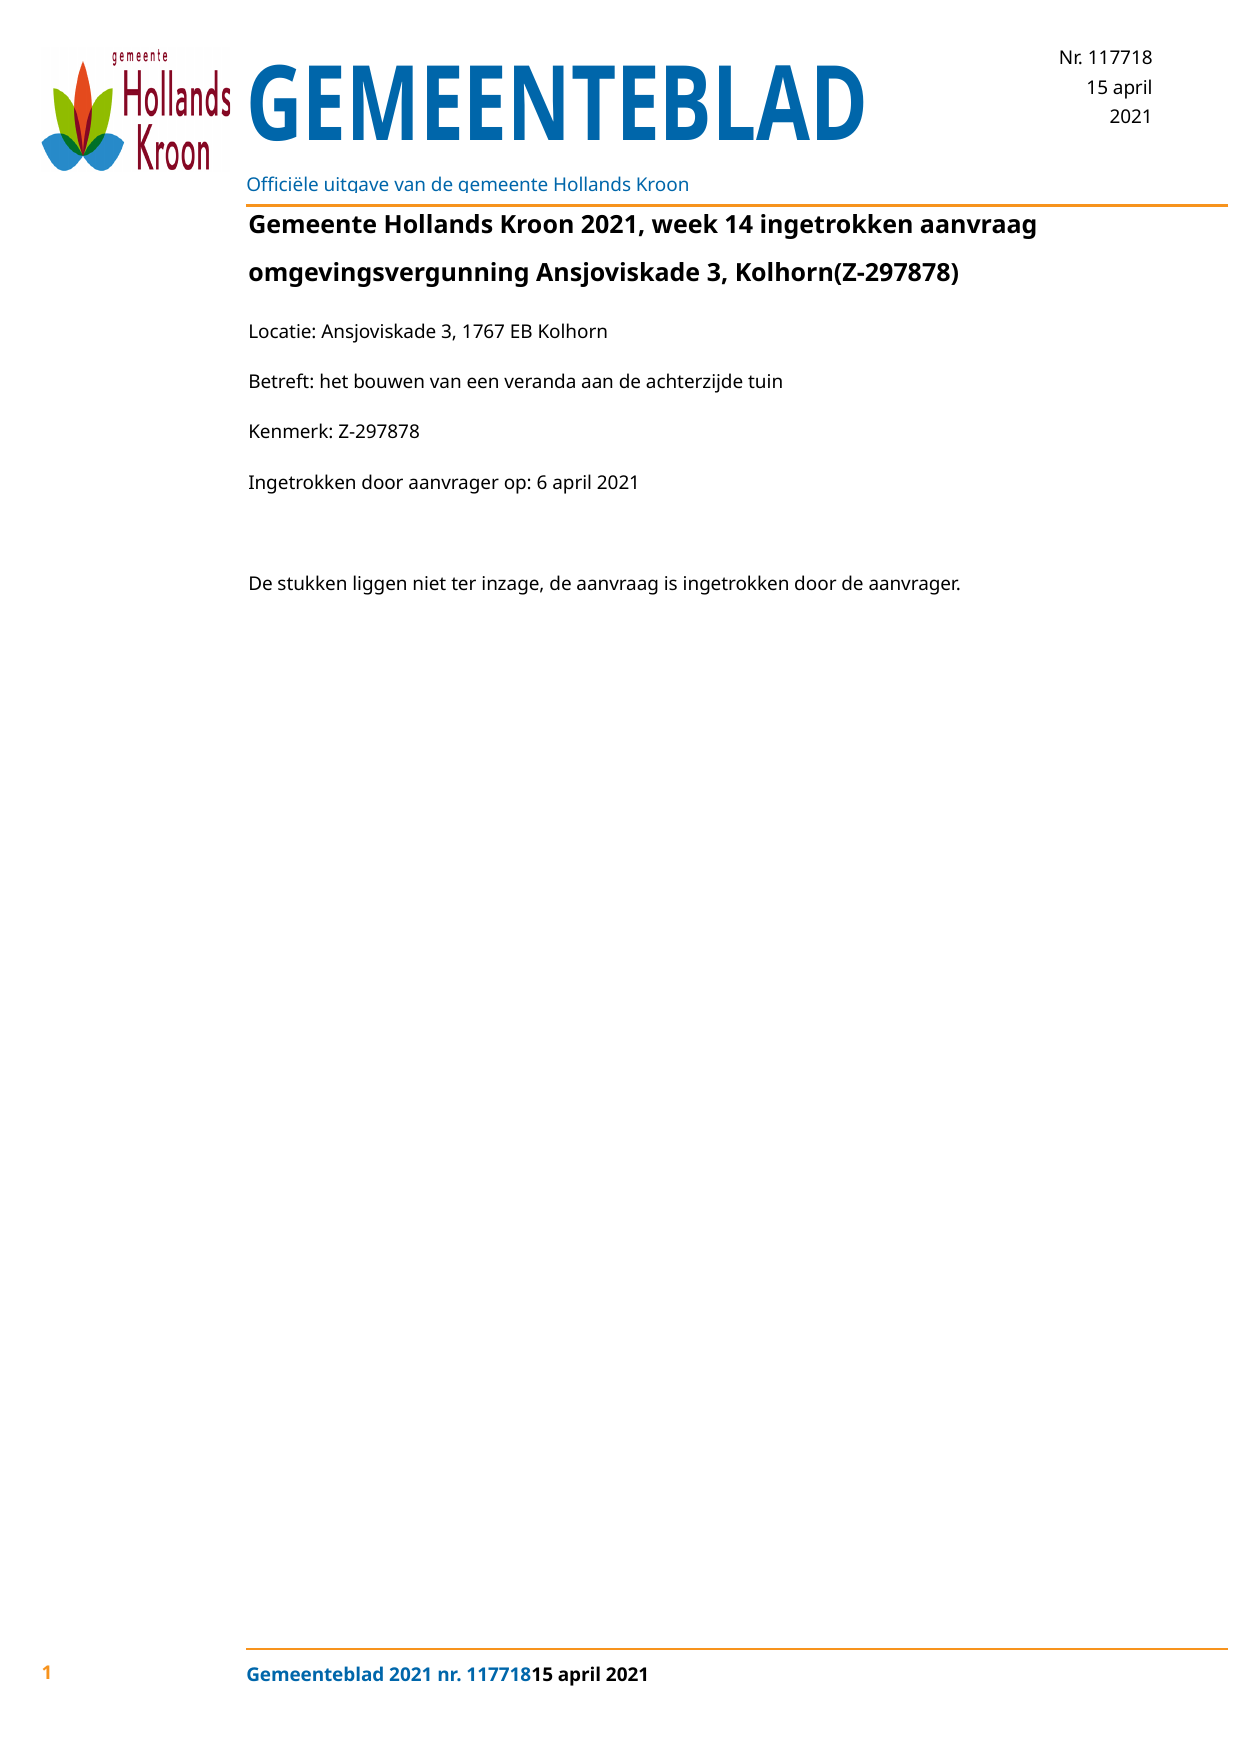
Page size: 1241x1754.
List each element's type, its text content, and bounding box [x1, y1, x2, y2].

text Gemeente Hollands Kroon 2021, week 14 ingetrokken aanvraag omgevingsvergunning Ansjoviskade 3, Kolhorn(Z-297878) [248, 207, 1152, 288]
text De stukken liggen niet ter inzage, de aanvraag is ingetrokken door de aanvrager. [248, 570, 1152, 596]
text Locatie: Ansjoviskade 3, 1767 EB Kolhorn [248, 318, 1152, 344]
text Ingetrokken door aanvrager op: 6 april 2021 [248, 469, 1152, 495]
text Kenmerk: Z-297878 [248, 419, 1152, 444]
picture [41, 47, 231, 172]
text Betreft: het bouwen van een veranda aan de achterzijde tuin [248, 368, 1152, 394]
